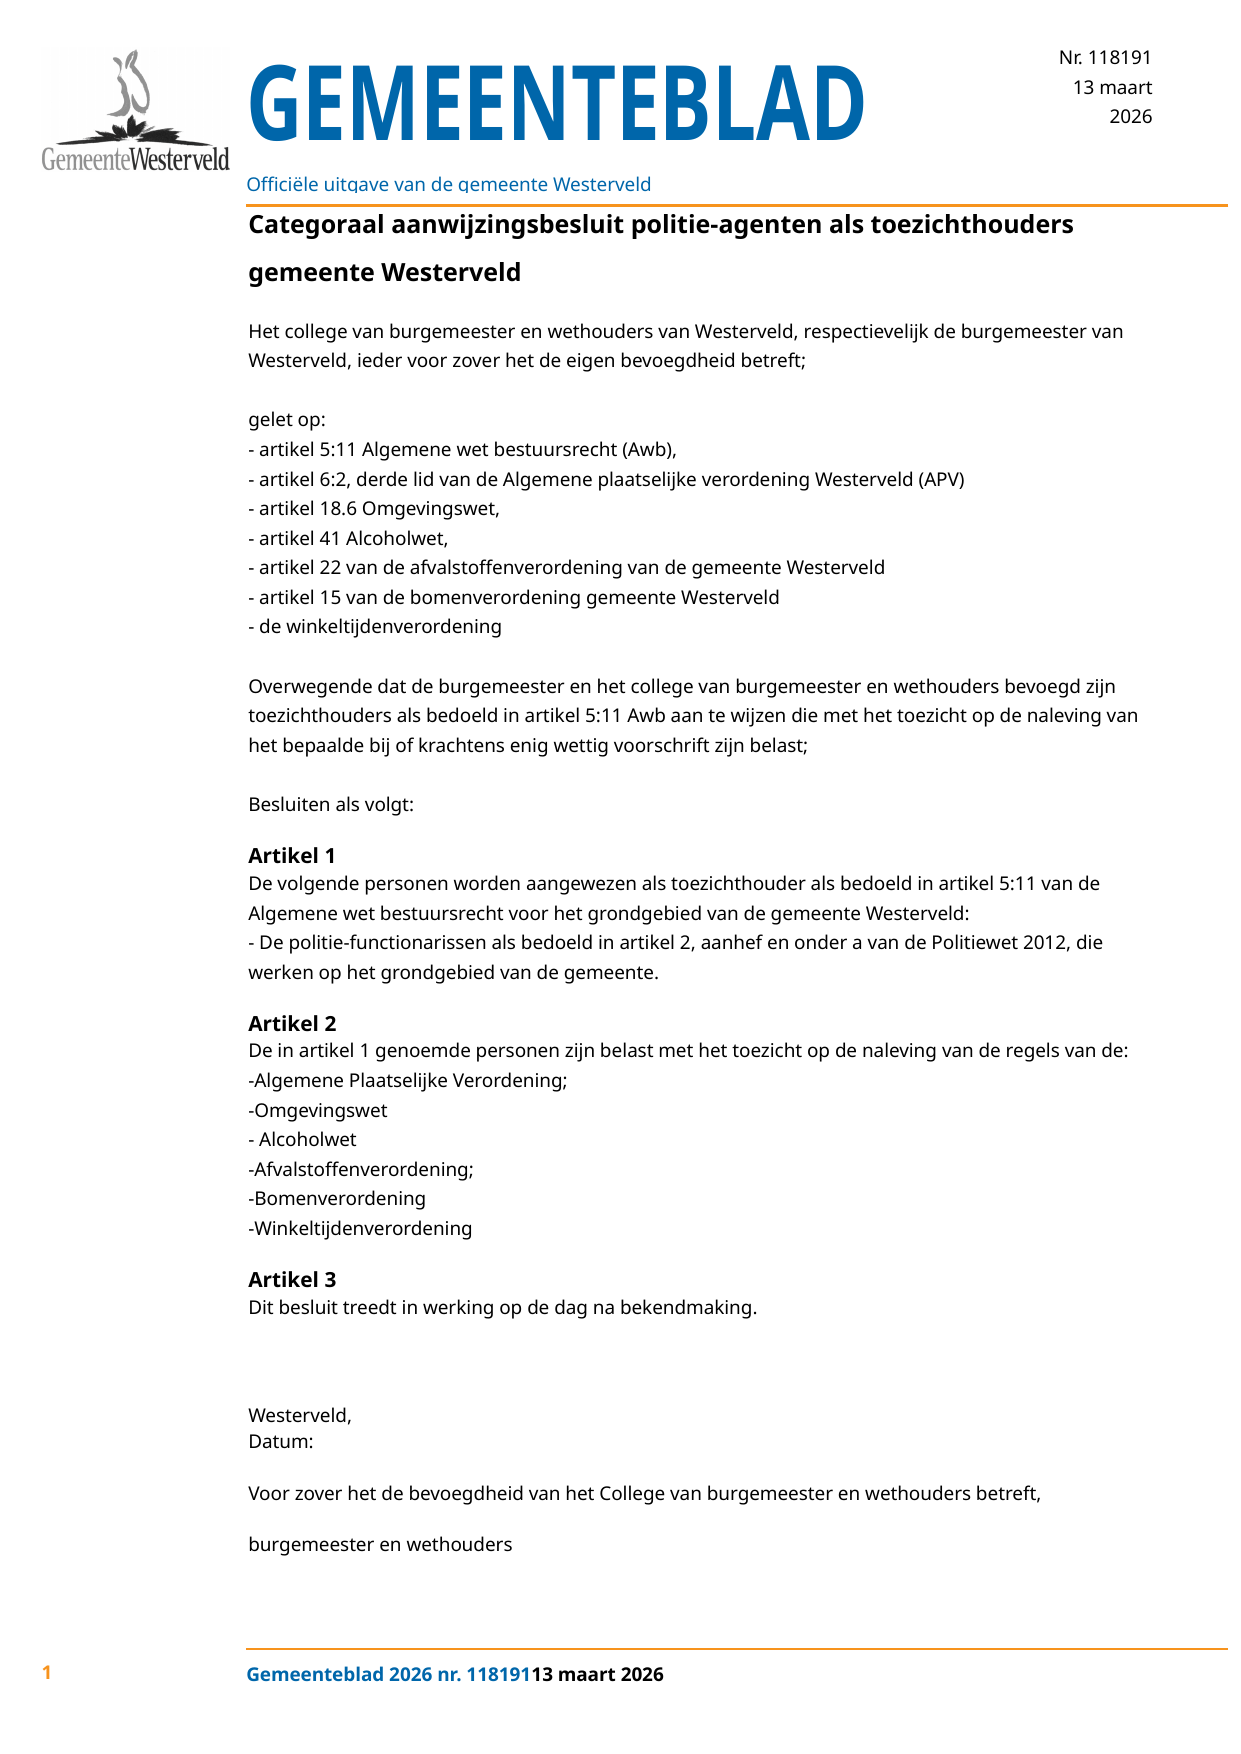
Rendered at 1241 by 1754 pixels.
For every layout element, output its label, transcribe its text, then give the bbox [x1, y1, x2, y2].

text De in artikel 1 genoemde personen zijn belast met het toezicht op de naleving van de regels van de: [248, 1038, 1152, 1063]
text -Bomenverordening [248, 1186, 1152, 1211]
text - Alcoholwet [248, 1126, 1152, 1152]
text Westerveld, [248, 1402, 1152, 1428]
text Overwegende dat de burgemeester en het college van burgemeester en wethouders bevoegd zijn toezichthouders als bedoeld in artikel 5:11 Awb aan te wijzen die met het toezicht op de naleving van het bepaalde bij of krachtens enig wettig voorschrift zijn belast; [248, 673, 1152, 758]
text Datum: [248, 1428, 1152, 1454]
text - artikel 22 van de afvalstoffenverordening van de gemeente Westerveld [248, 554, 1152, 580]
text - artikel 41 Alcoholwet, [248, 525, 1152, 551]
text Artikel 3 [248, 1266, 1152, 1294]
text - De politie-functionarissen als bedoeld in artikel 2, aanhef en onder a van de Politiewet 2012, die werken op het grondgebied van de gemeente. [248, 929, 1152, 984]
picture [41, 47, 231, 172]
text Dit besluit treedt in werking op de dag na bekendmaking. [248, 1294, 1152, 1320]
text -Winkeltijdenverordening [248, 1215, 1152, 1241]
text -Afvalstoffenverordening; [248, 1156, 1152, 1182]
text Artikel 2 [248, 1009, 1152, 1038]
text - artikel 6:2, derde lid van de Algemene plaatselijke verordening Westerveld (APV) [248, 466, 1152, 492]
text Artikel 1 [248, 842, 1152, 870]
text - artikel 5:11 Algemene wet bestuursrecht (Awb), [248, 436, 1152, 462]
text Het college van burgemeester en wethouders van Westerveld, respectievelijk de burgemeester van Westerveld, ieder voor zover het de eigen bevoegdheid betreft; [248, 318, 1152, 373]
text Voor zover het de bevoegdheid van het College van burgemeester en wethouders betreft, [248, 1480, 1152, 1505]
text -Omgevingswet [248, 1097, 1152, 1123]
text Besluiten als volgt: [248, 791, 1152, 817]
text - de winkeltijdenverordening [248, 614, 1152, 639]
text Categoraal aanwijzingsbesluit politie-agenten als toezichthouders gemeente Westerveld [248, 207, 1152, 288]
text -Algemene Plaatselijke Verordening; [248, 1067, 1152, 1093]
text - artikel 15 van de bomenverordening gemeente Westerveld [248, 584, 1152, 610]
text De volgende personen worden aangewezen als toezichthouder als bedoeld in artikel 5:11 van de Algemene wet bestuursrecht voor het grondgebied van de gemeente Westerveld: [248, 870, 1152, 925]
text gelet op: [248, 407, 1152, 432]
text - artikel 18.6 Omgevingswet, [248, 495, 1152, 521]
text burgemeester en wethouders [248, 1531, 1152, 1557]
